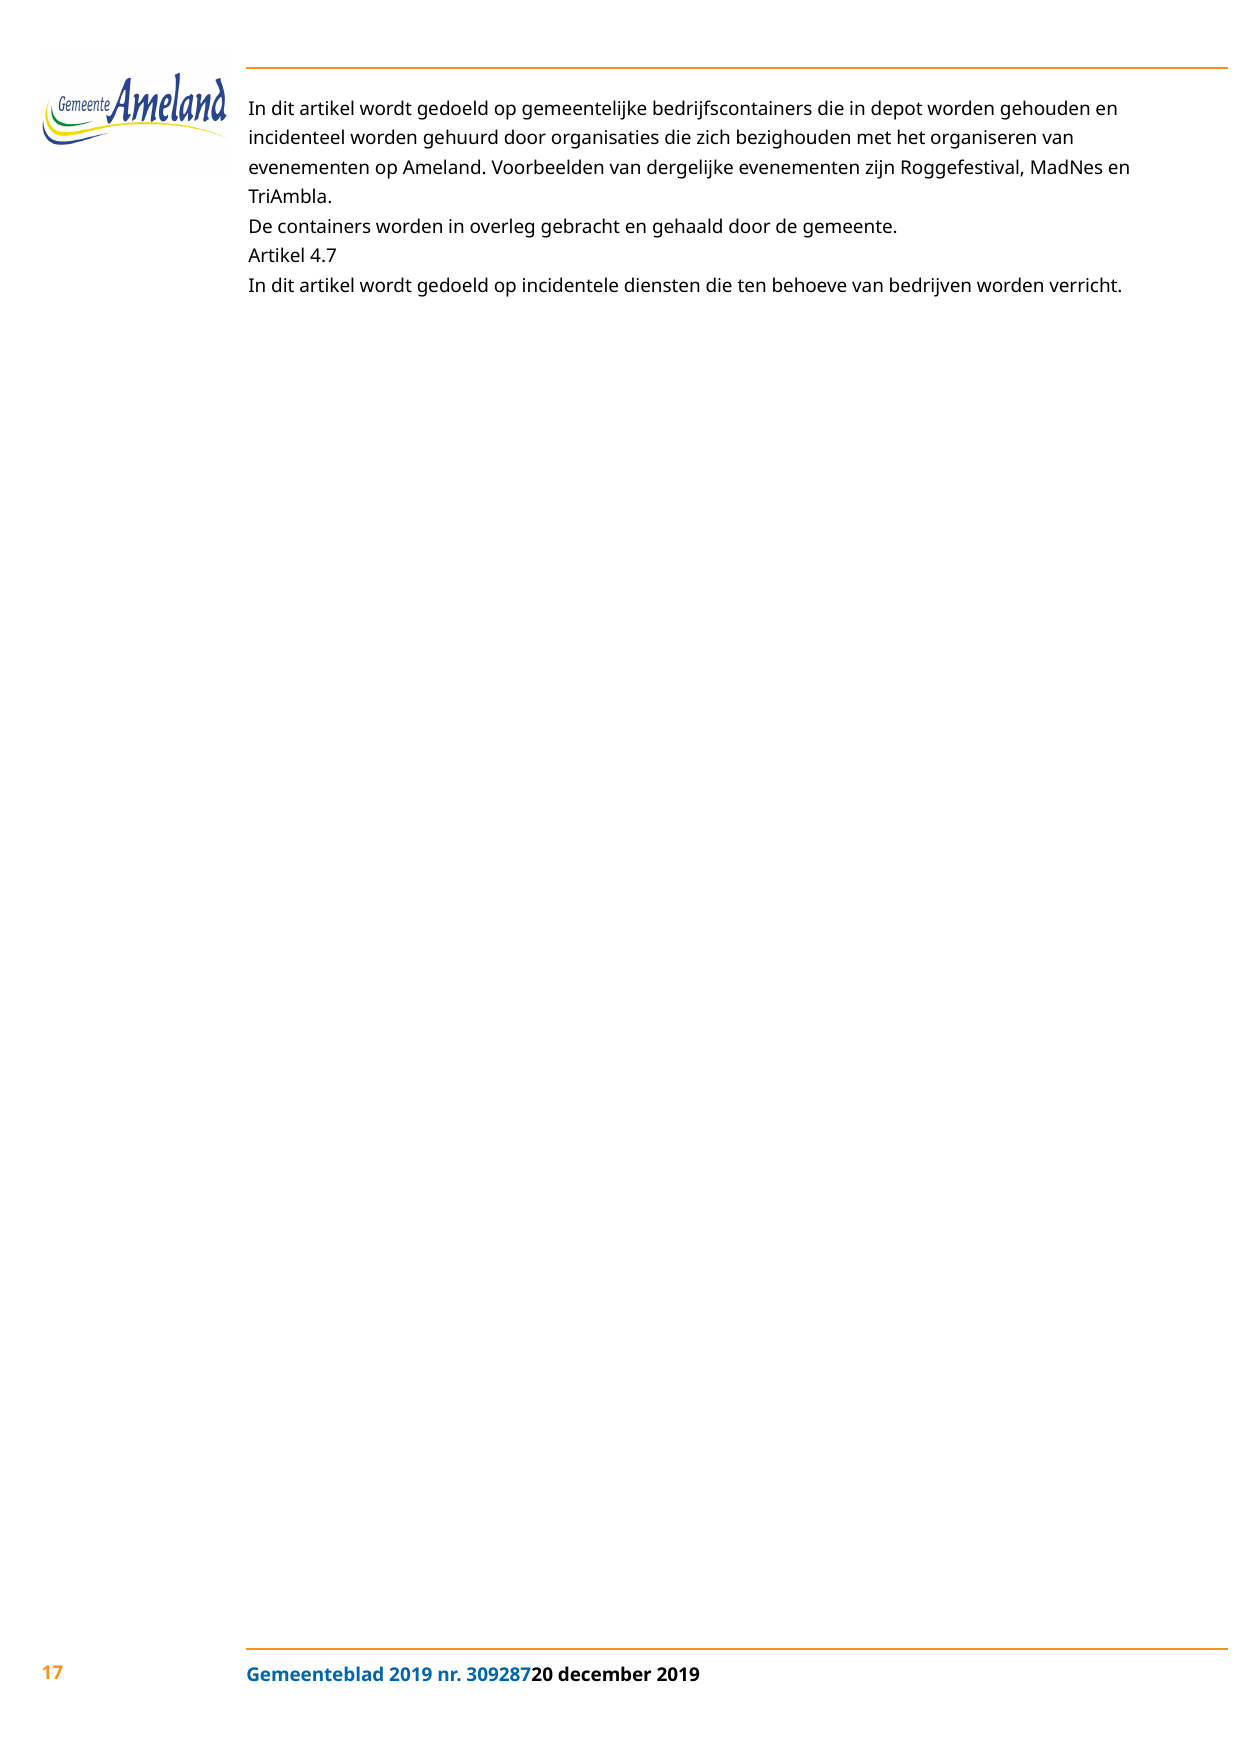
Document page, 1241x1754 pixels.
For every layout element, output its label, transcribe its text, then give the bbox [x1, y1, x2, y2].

picture [41, 47, 231, 172]
text In dit artikel wordt gedoeld op incidentele diensten die ten behoeve van bedrijven worden verricht. [248, 272, 1152, 298]
text De containers worden in overleg gebracht en gehaald door de gemeente. [248, 213, 1152, 239]
text Artikel 4.7 [248, 243, 1152, 268]
text In dit artikel wordt gedoeld op gemeentelijke bedrijfscontainers die in depot worden gehouden en incidenteel worden gehuurd door organisaties die zich bezighouden met het organiseren van evenementen op Ameland. Voorbeelden van dergelijke evenementen zijn Roggefestival, MadNes en TriAmbla. [248, 95, 1152, 209]
